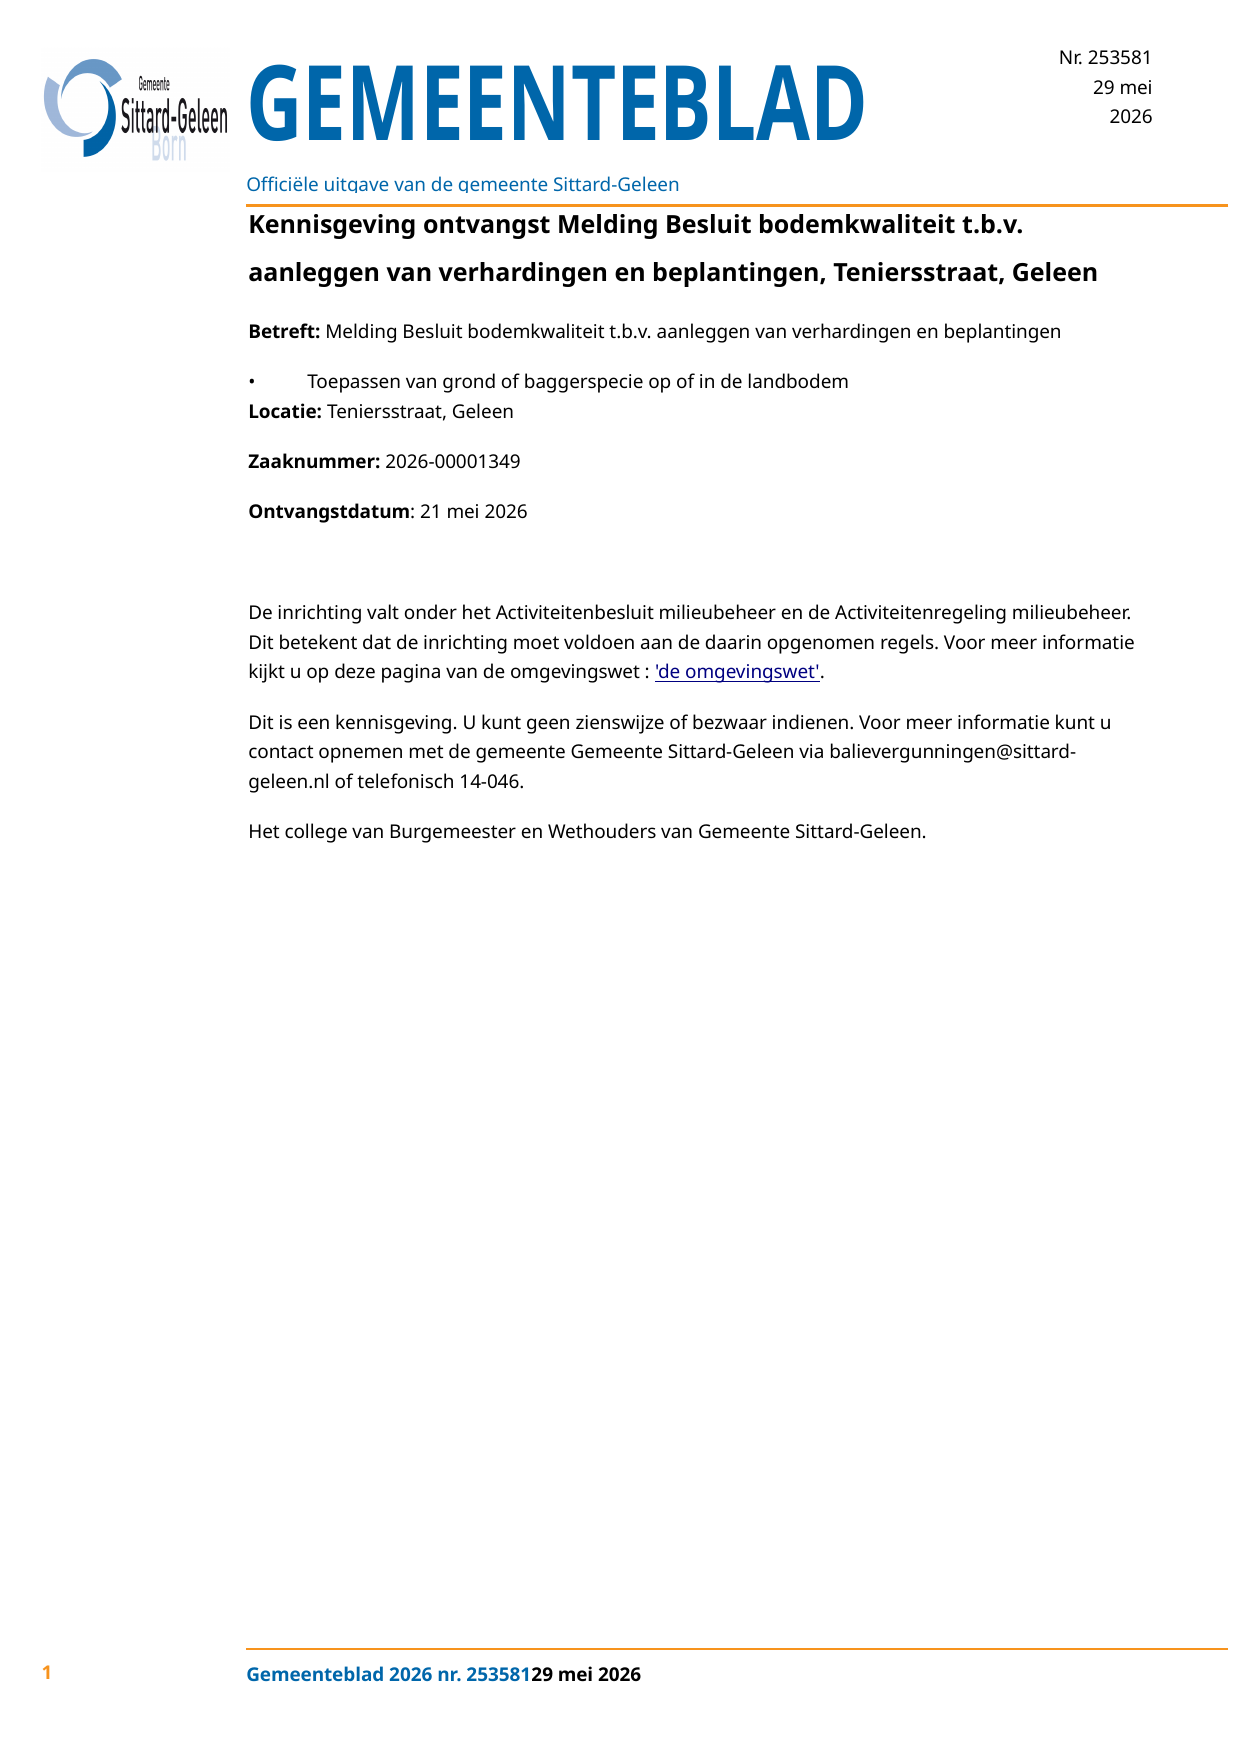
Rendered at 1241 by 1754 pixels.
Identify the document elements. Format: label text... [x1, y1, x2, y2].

text Kennisgeving ontvangst Melding Besluit bodemkwaliteit t.b.v. aanleggen van verhardingen en beplantingen, Teniersstraat, Geleen [248, 207, 1152, 288]
text Zaaknummer: 2026-00001349 [248, 448, 1152, 474]
picture [41, 47, 231, 172]
text Betreft: Melding Besluit bodemkwaliteit t.b.v. aanleggen van verhardingen en beplantingen [248, 318, 1152, 344]
text Het college van Burgemeester en Wethouders van Gemeente Sittard-Geleen. [248, 819, 1152, 844]
text Dit is een kennisgeving. U kunt geen zienswijze of bezwaar indienen. Voor meer informatie kunt u contact opnemen met de gemeente Gemeente Sittard-Geleen via balievergunningen@sittard-geleen.nl of telefonisch 14-046. [248, 709, 1152, 794]
text Locatie: Teniersstraat, Geleen [248, 398, 1152, 424]
list Toepassen van grond of baggerspecie op of in de landbodem [248, 368, 1152, 394]
text De inrichting valt onder het Activiteitenbesluit milieubeheer en de Activiteitenregeling milieubeheer. Dit betekent dat de inrichting moet voldoen aan de daarin opgenomen regels. Voor meer informatie kijkt u op deze pagina van de omgevingswet : 'de omgevingswet'. [248, 599, 1152, 684]
text Ontvangstdatum: 21 mei 2026 [248, 499, 1152, 524]
